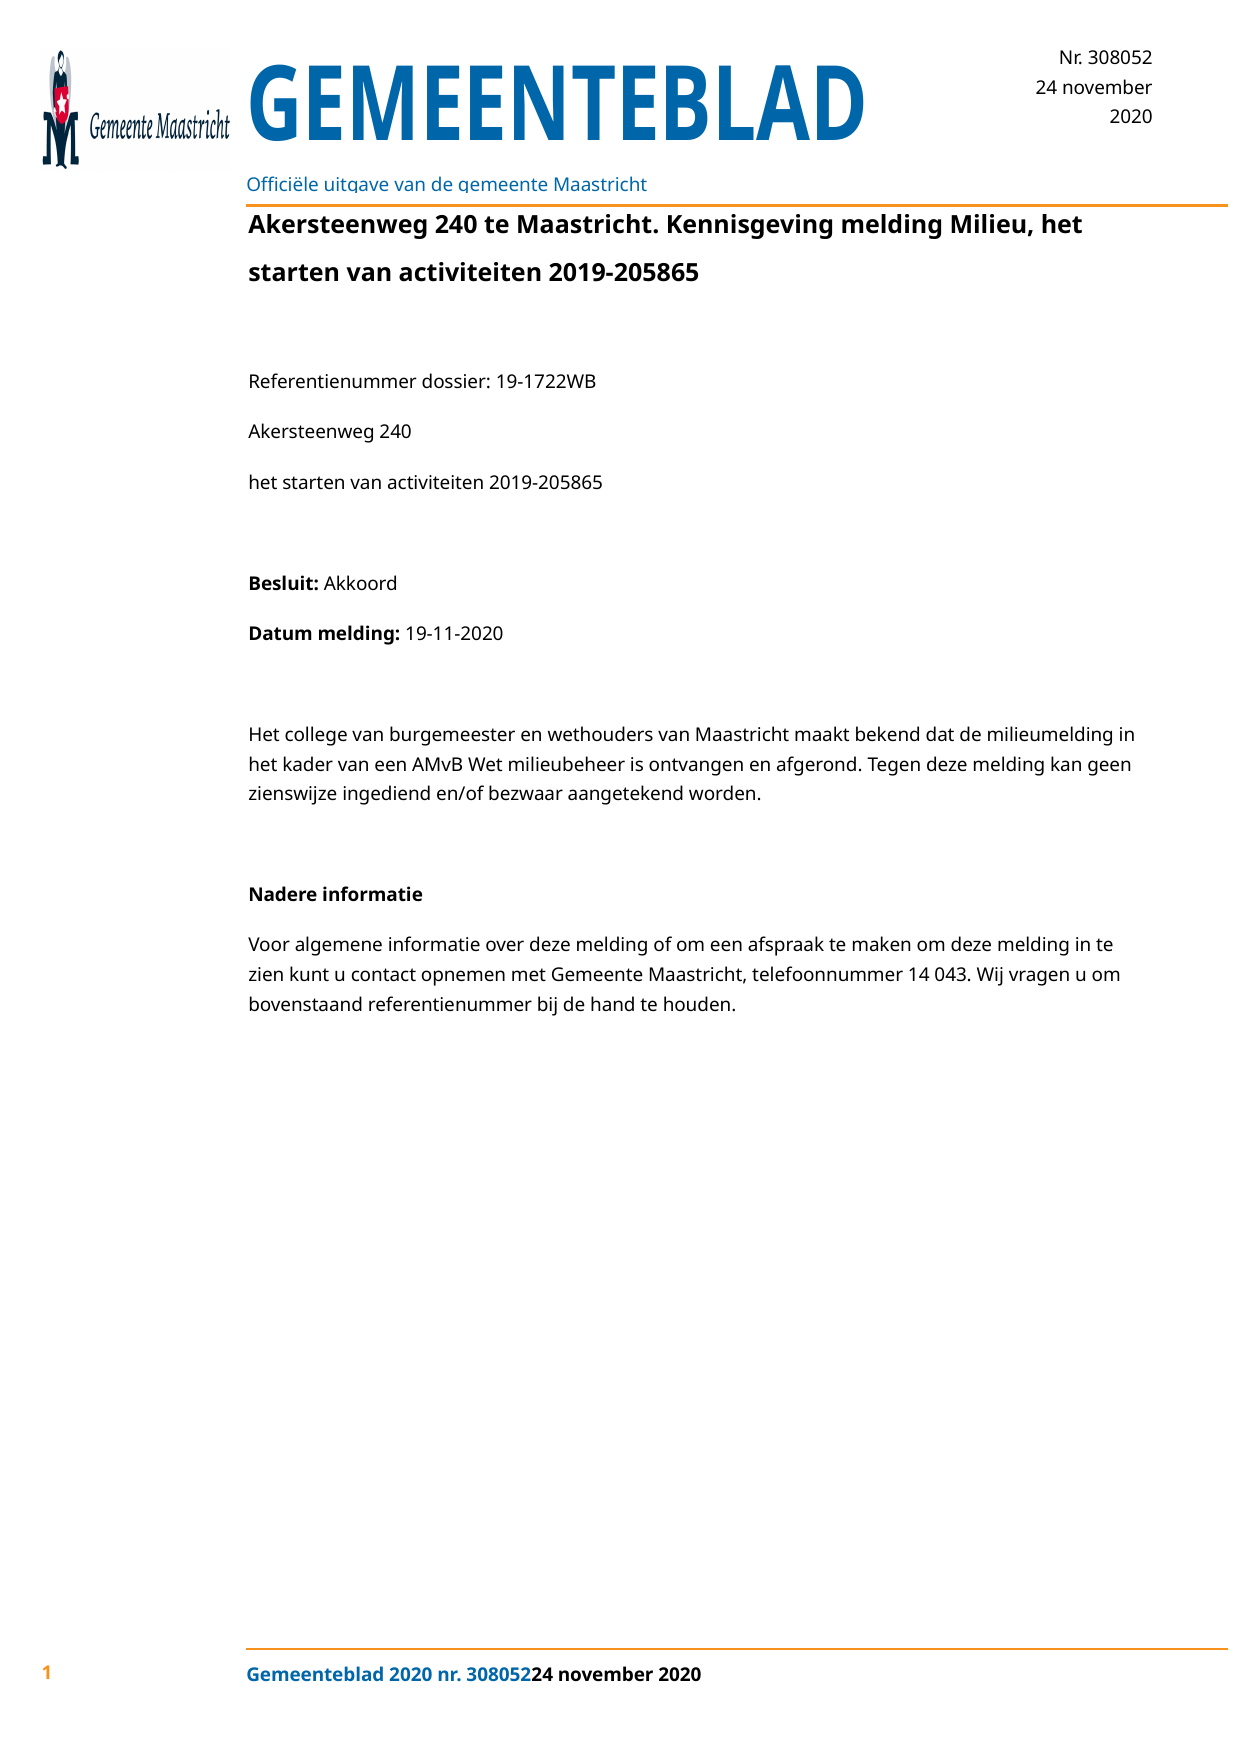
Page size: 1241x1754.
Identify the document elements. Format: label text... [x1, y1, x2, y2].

text Akersteenweg 240 [248, 419, 1152, 444]
text Akersteenweg 240 te Maastricht. Kennisgeving melding Milieu, het starten van activiteiten 2019-205865 [248, 207, 1152, 288]
text Datum melding: 19-11-2020 [248, 620, 1152, 646]
text Besluit: Akkoord [248, 570, 1152, 596]
text Voor algemene informatie over deze melding of om een afspraak te maken om deze melding in te zien kunt u contact opnemen met Gemeente Maastricht, telefoonnummer 14 043. Wij vragen u om bovenstaand referentienummer bij de hand te houden. [248, 932, 1152, 1017]
text het starten van activiteiten 2019-205865 [248, 469, 1152, 495]
picture [41, 47, 231, 172]
text Referentienummer dossier: 19-1722WB [248, 368, 1152, 394]
text Nadere informatie [248, 881, 1152, 907]
text Het college van burgemeester en wethouders van Maastricht maakt bekend dat de milieumelding in het kader van een AMvB Wet milieubeheer is ontvangen en afgerond. Tegen deze melding kan geen zienswijze ingediend en/of bezwaar aangetekend worden. [248, 721, 1152, 806]
